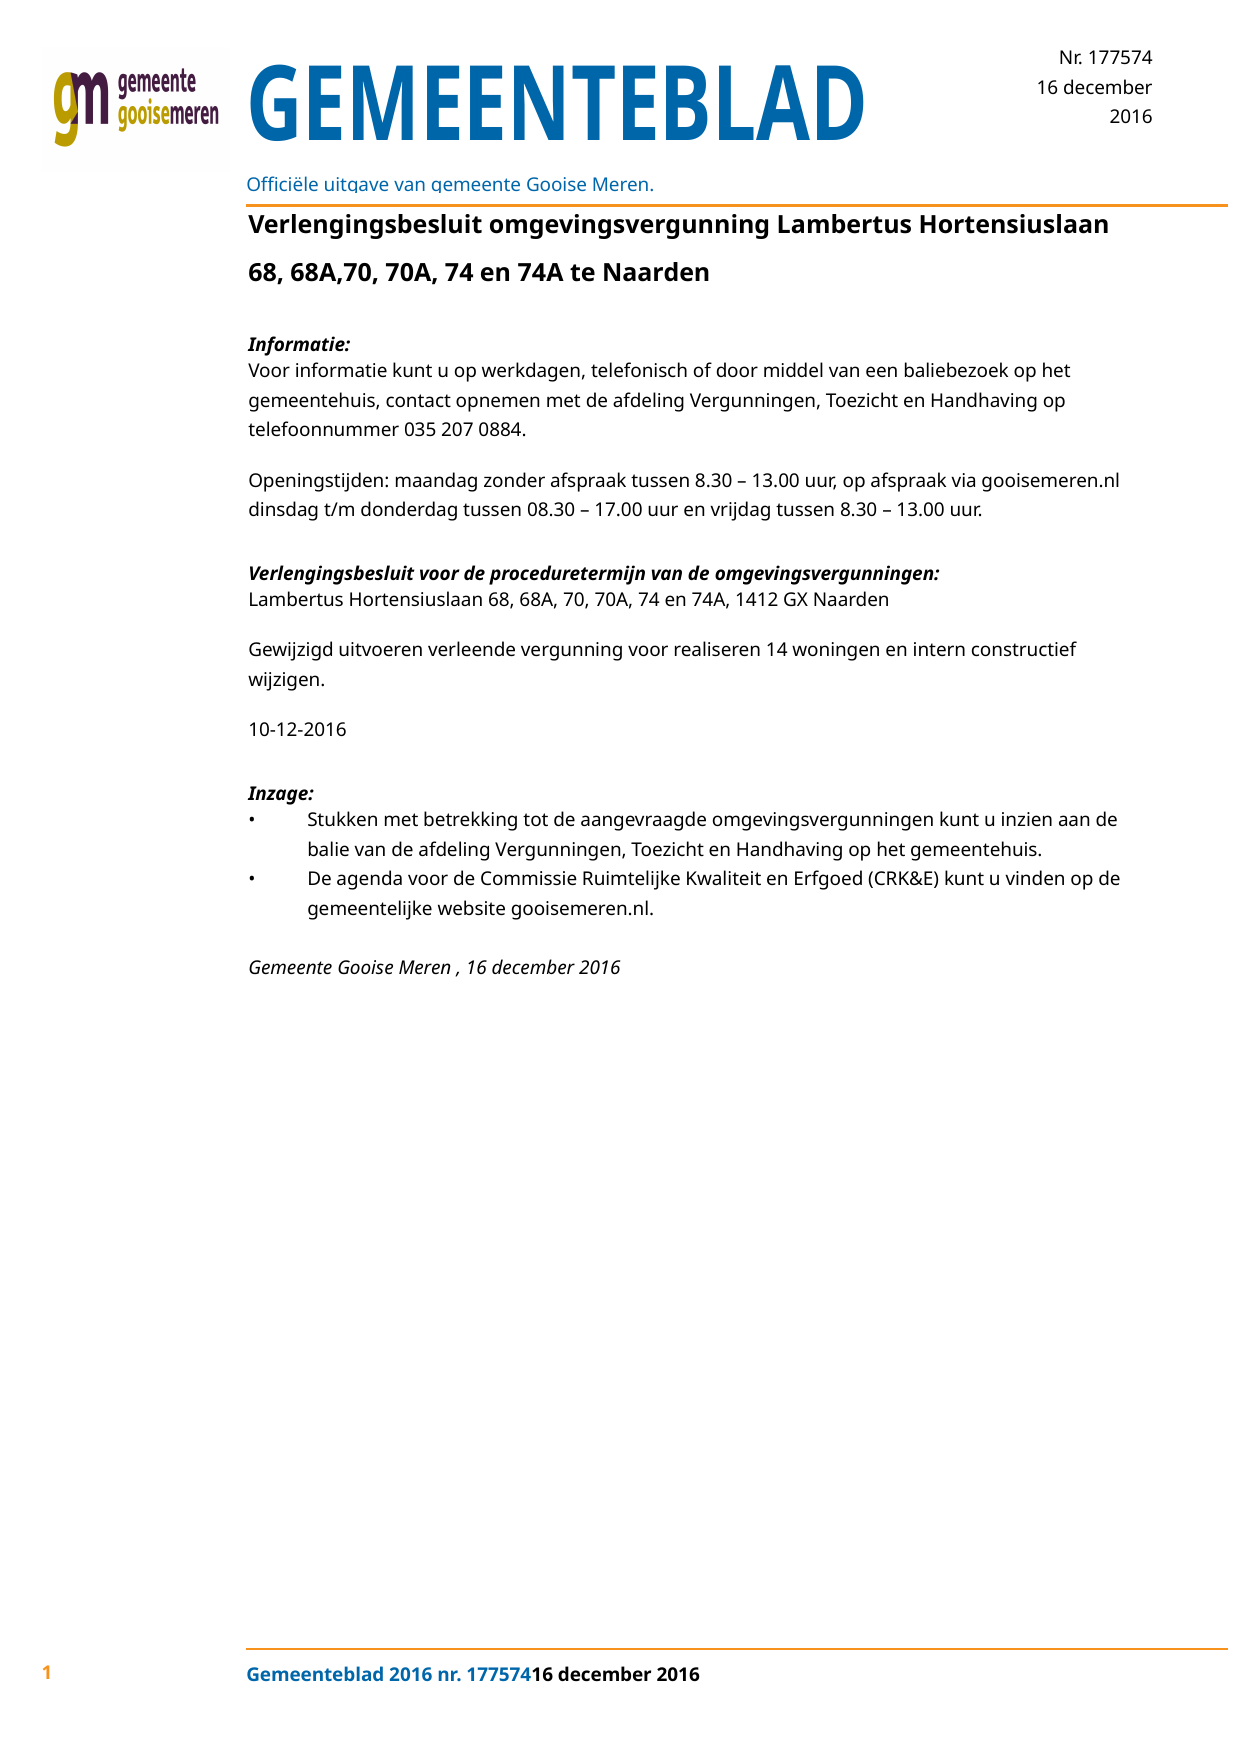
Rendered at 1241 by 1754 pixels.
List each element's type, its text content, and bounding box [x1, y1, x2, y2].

text Gewijzigd uitvoeren verleende vergunning voor realiseren 14 woningen en intern constructief wijzigen. [248, 636, 1152, 692]
text Inzage: [248, 780, 1152, 806]
text Voor informatie kunt u op werkdagen, telefonisch of door middel van een baliebezoek op het gemeentehuis, contact opnemen met de afdeling Vergunningen, Toezicht en Handhaving op telefoonnummer 035 207 0884. [248, 357, 1152, 442]
list Stukken met betrekking tot de aangevraagde omgevingsvergunningen kunt u inzien aan de balie van de afdeling Vergunningen, Toezicht en Handhaving op het gemeentehuis. [248, 806, 1152, 861]
text Gemeente Gooise Meren , 16 december 2016 [248, 954, 1152, 980]
text Verlengingsbesluit omgevingsvergunning Lambertus Hortensiuslaan 68, 68A,70, 70A, 74 en 74A te Naarden [248, 207, 1152, 288]
text Openingstijden: maandag zonder afspraak tussen 8.30 – 13.00 uur, op afspraak via gooisemeren.nl dinsdag t/m donderdag tussen 08.30 – 17.00 uur en vrijdag tussen 8.30 – 13.00 uur. [248, 467, 1152, 522]
list De agenda voor de Commissie Ruimtelijke Kwaliteit en Erfgoed (CRK&E) kunt u vinden op de gemeentelijke website gooisemeren.nl. [248, 865, 1152, 921]
text 10-12-2016 [248, 716, 1152, 742]
text Lambertus Hortensiuslaan 68, 68A, 70, 70A, 74 en 74A, 1412 GX Naarden [248, 586, 1152, 612]
picture [41, 47, 231, 172]
text Informatie: [248, 331, 1152, 357]
text Verlengingsbesluit voor de proceduretermijn van de omgevingsvergunningen: [248, 560, 1152, 586]
